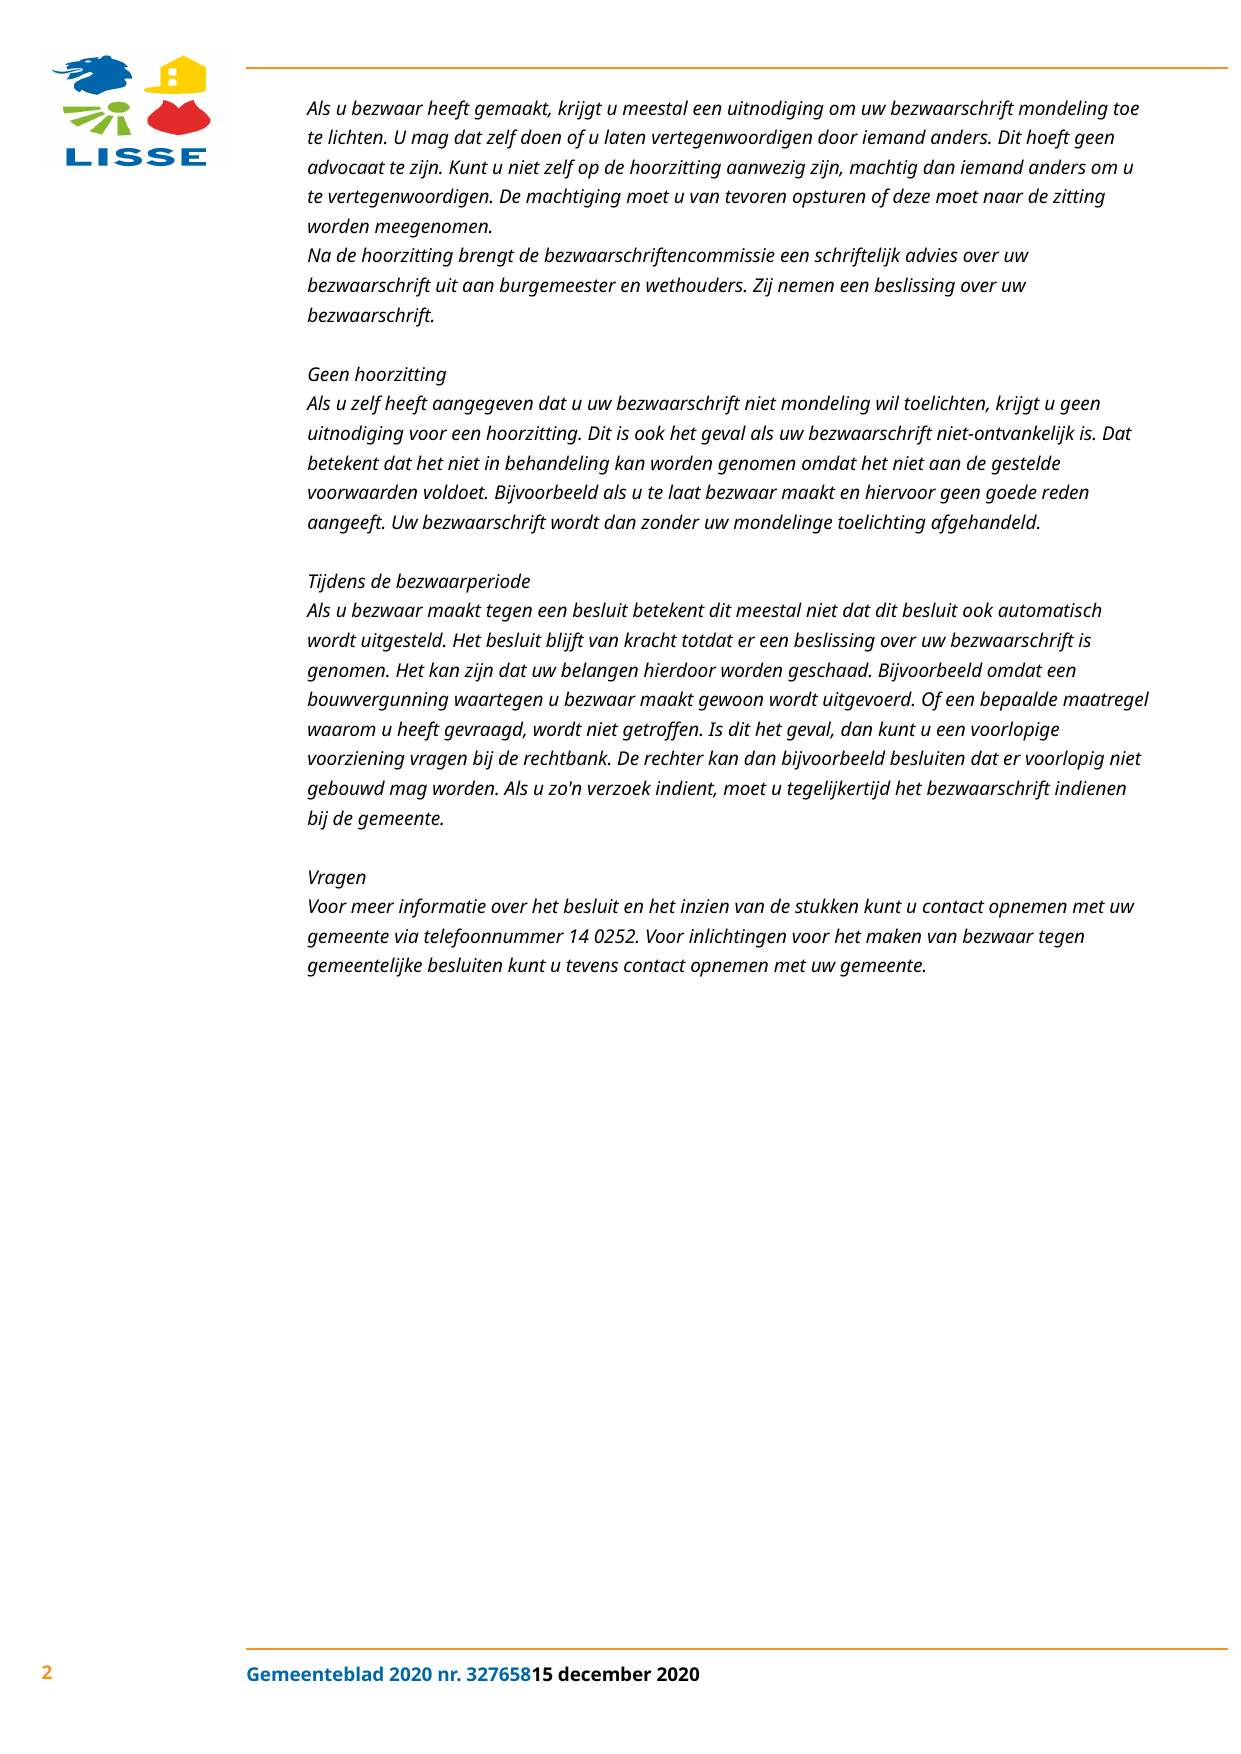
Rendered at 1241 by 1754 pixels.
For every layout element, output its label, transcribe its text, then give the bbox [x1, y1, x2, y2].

list Tijdens de bezwaarperiode [248, 568, 1152, 594]
list Als u zelf heeft aangegeven dat u uw bezwaarschrift niet mondeling wil toelichten, krijgt u geen uitnodiging voor een hoorzitting. Dit is ook het geval als uw bezwaarschrift niet-ontvankelijk is. Dat betekent dat het niet in behandeling kan worden genomen omdat het niet aan de gestelde voorwaarden voldoet. Bijvoorbeeld als u te laat bezwaar maakt en hiervoor geen goede reden aangeeft. Uw bezwaarschrift wordt dan zonder uw mondelinge toelichting afgehandeld. [248, 391, 1152, 535]
list Vragen [248, 864, 1152, 890]
list Na de hoorzitting brengt de bezwaarschriftencommissie een schriftelijk advies over uw bezwaarschrift uit aan burgemeester en wethouders. Zij nemen een beslissing over uw bezwaarschrift. [248, 243, 1152, 328]
list Voor meer informatie over het besluit en het inzien van de stukken kunt u contact opnemen met uw gemeente via telefoonnummer 14 0252. Voor inlichtingen voor het maken van bezwaar tegen gemeentelijke besluiten kunt u tevens contact opnemen met uw gemeente. [248, 893, 1152, 978]
list Als u bezwaar heeft gemaakt, krijgt u meestal een uitnodiging om uw bezwaarschrift mondeling toe te lichten. U mag dat zelf doen of u laten vertegenwoordigen door iemand anders. Dit hoeft geen advocaat te zijn. Kunt u niet zelf op de hoorzitting aanwezig zijn, machtig dan iemand anders om u te vertegenwoordigen. De machtiging moet u van tevoren opsturen of deze moet naar de zitting worden meegenomen. [248, 95, 1152, 239]
list Als u bezwaar maakt tegen een besluit betekent dit meestal niet dat dit besluit ook automatisch wordt uitgesteld. Het besluit blijft van kracht totdat er een beslissing over uw bezwaarschrift is genomen. Het kan zijn dat uw belangen hierdoor worden geschaad. Bijvoorbeeld omdat een bouwvergunning waartegen u bezwaar maakt gewoon wordt uitgevoerd. Of een bepaalde maatregel waarom u heeft gevraagd, wordt niet getroffen. Is dit het geval, dan kunt u een voorlopige voorziening vragen bij de rechtbank. De rechter kan dan bijvoorbeeld besluiten dat er voorlopig niet gebouwd mag worden. Als u zo'n verzoek indient, moet u tegelijkertijd het bezwaarschrift indienen bij de gemeente. [248, 598, 1152, 831]
picture [41, 47, 231, 172]
list Geen hoorzitting [248, 361, 1152, 387]
